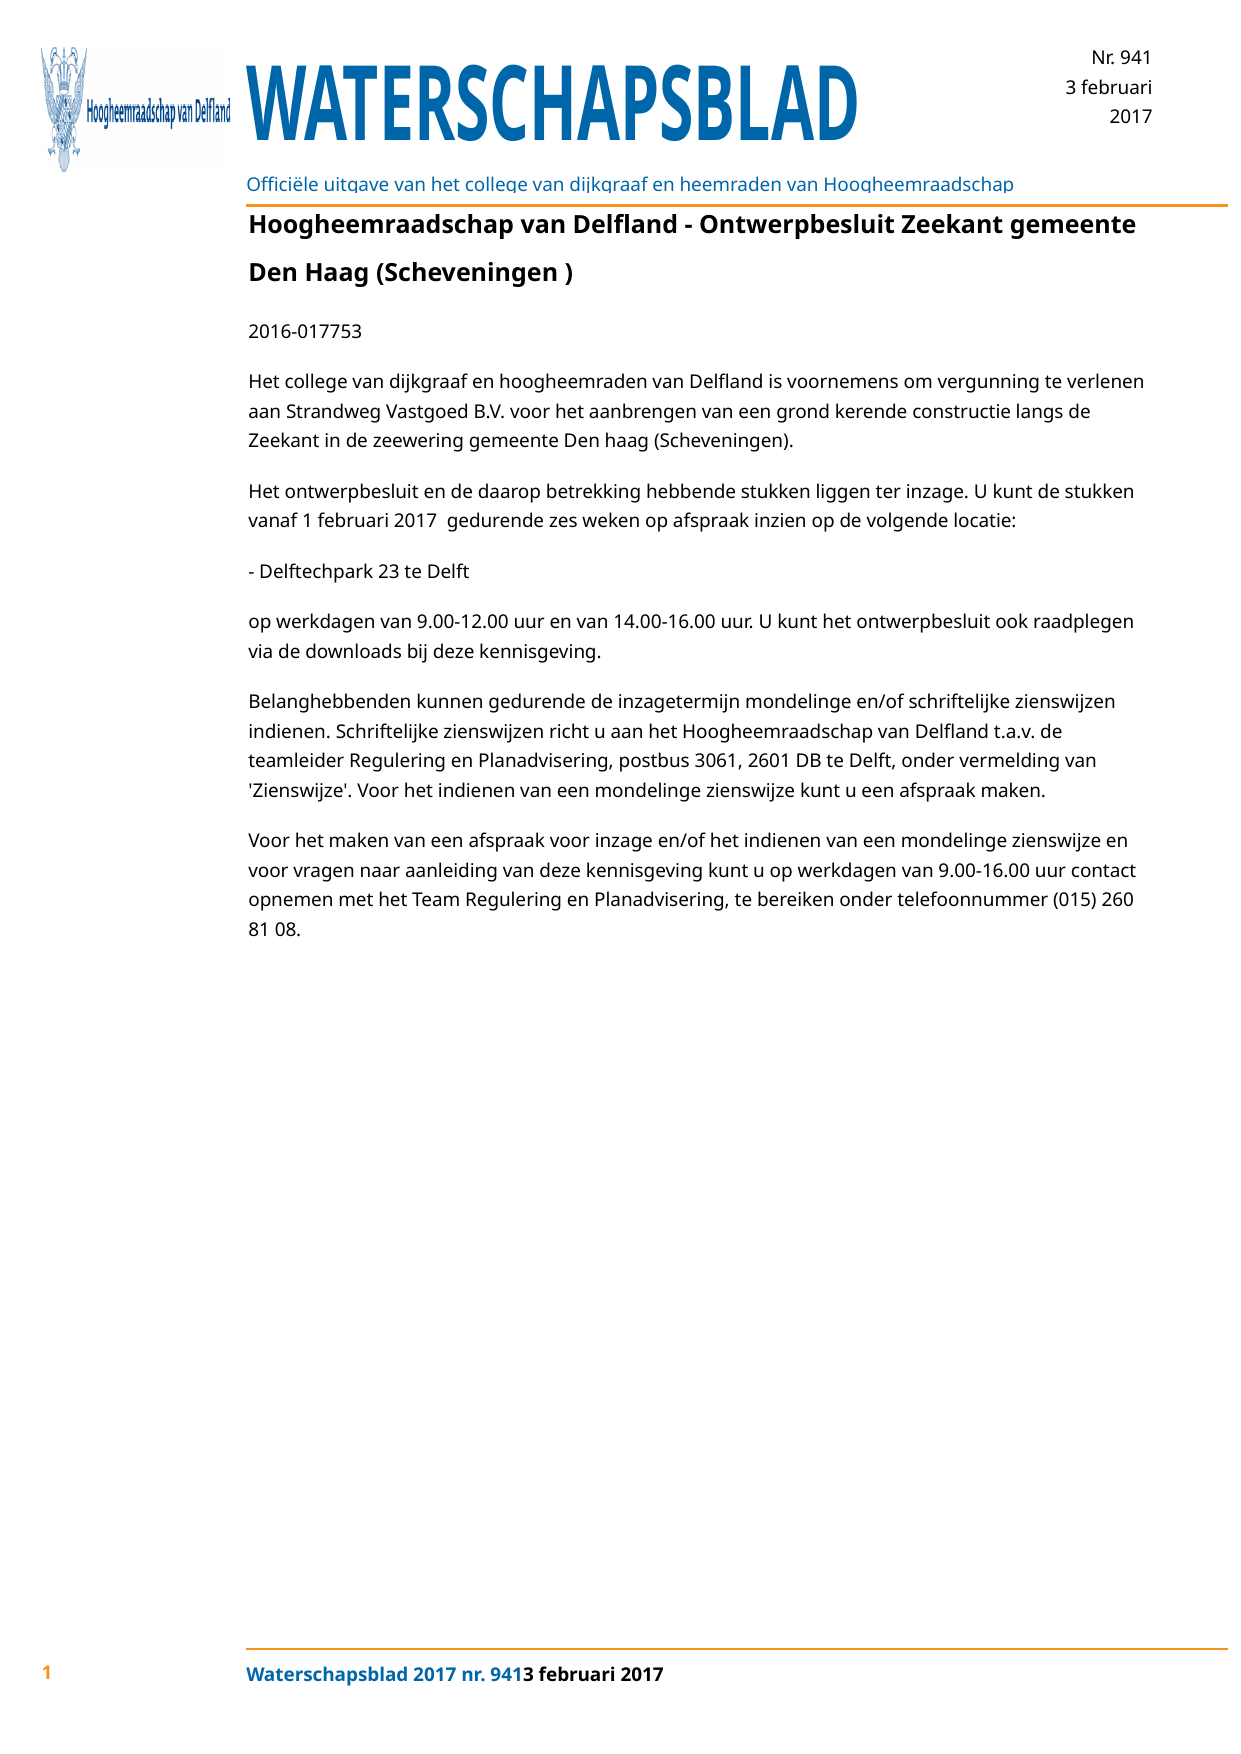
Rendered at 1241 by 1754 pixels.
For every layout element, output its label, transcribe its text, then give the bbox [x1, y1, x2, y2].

text Het college van dijkgraaf en hoogheemraden van Delfland is voornemens om vergunning te verlenen aan Strandweg Vastgoed B.V. voor het aanbrengen van een grond kerende constructie langs de Zeekant in de zeewering gemeente Den haag (Scheveningen). [248, 368, 1152, 453]
text 2016-017753 [248, 318, 1152, 344]
text Belanghebbenden kunnen gedurende de inzagetermijn mondelinge en/of schriftelijke zienswijzen indienen. Schriftelijke zienswijzen richt u aan het Hoogheemraadschap van Delfland t.a.v. de teamleider Regulering en Planadvisering, postbus 3061, 2601 DB te Delft, onder vermelding van 'Zienswijze'. Voor het indienen van een mondelinge zienswijze kunt u een afspraak maken. [248, 688, 1152, 803]
picture [41, 47, 231, 172]
text Voor het maken van een afspraak voor inzage en/of het indienen van een mondelinge zienswijze en voor vragen naar aanleiding van deze kennisgeving kunt u op werkdagen van 9.00-16.00 uur contact opnemen met het Team Regulering en Planadvisering, te bereiken onder telefoonnummer (015) 260 81 08. [248, 827, 1152, 942]
text Het ontwerpbesluit en de daarop betrekking hebbende stukken liggen ter inzage. U kunt de stukken vanaf 1 februari 2017 gedurende zes weken op afspraak inzien op de volgende locatie: [248, 478, 1152, 533]
text op werkdagen van 9.00-12.00 uur en van 14.00-16.00 uur. U kunt het ontwerpbesluit ook raadplegen via de downloads bij deze kennisgeving. [248, 608, 1152, 664]
text Hoogheemraadschap van Delfland - Ontwerpbesluit Zeekant gemeente Den Haag (Scheveningen ) [248, 207, 1152, 288]
text - Delftechpark 23 te Delft [248, 558, 1152, 584]
